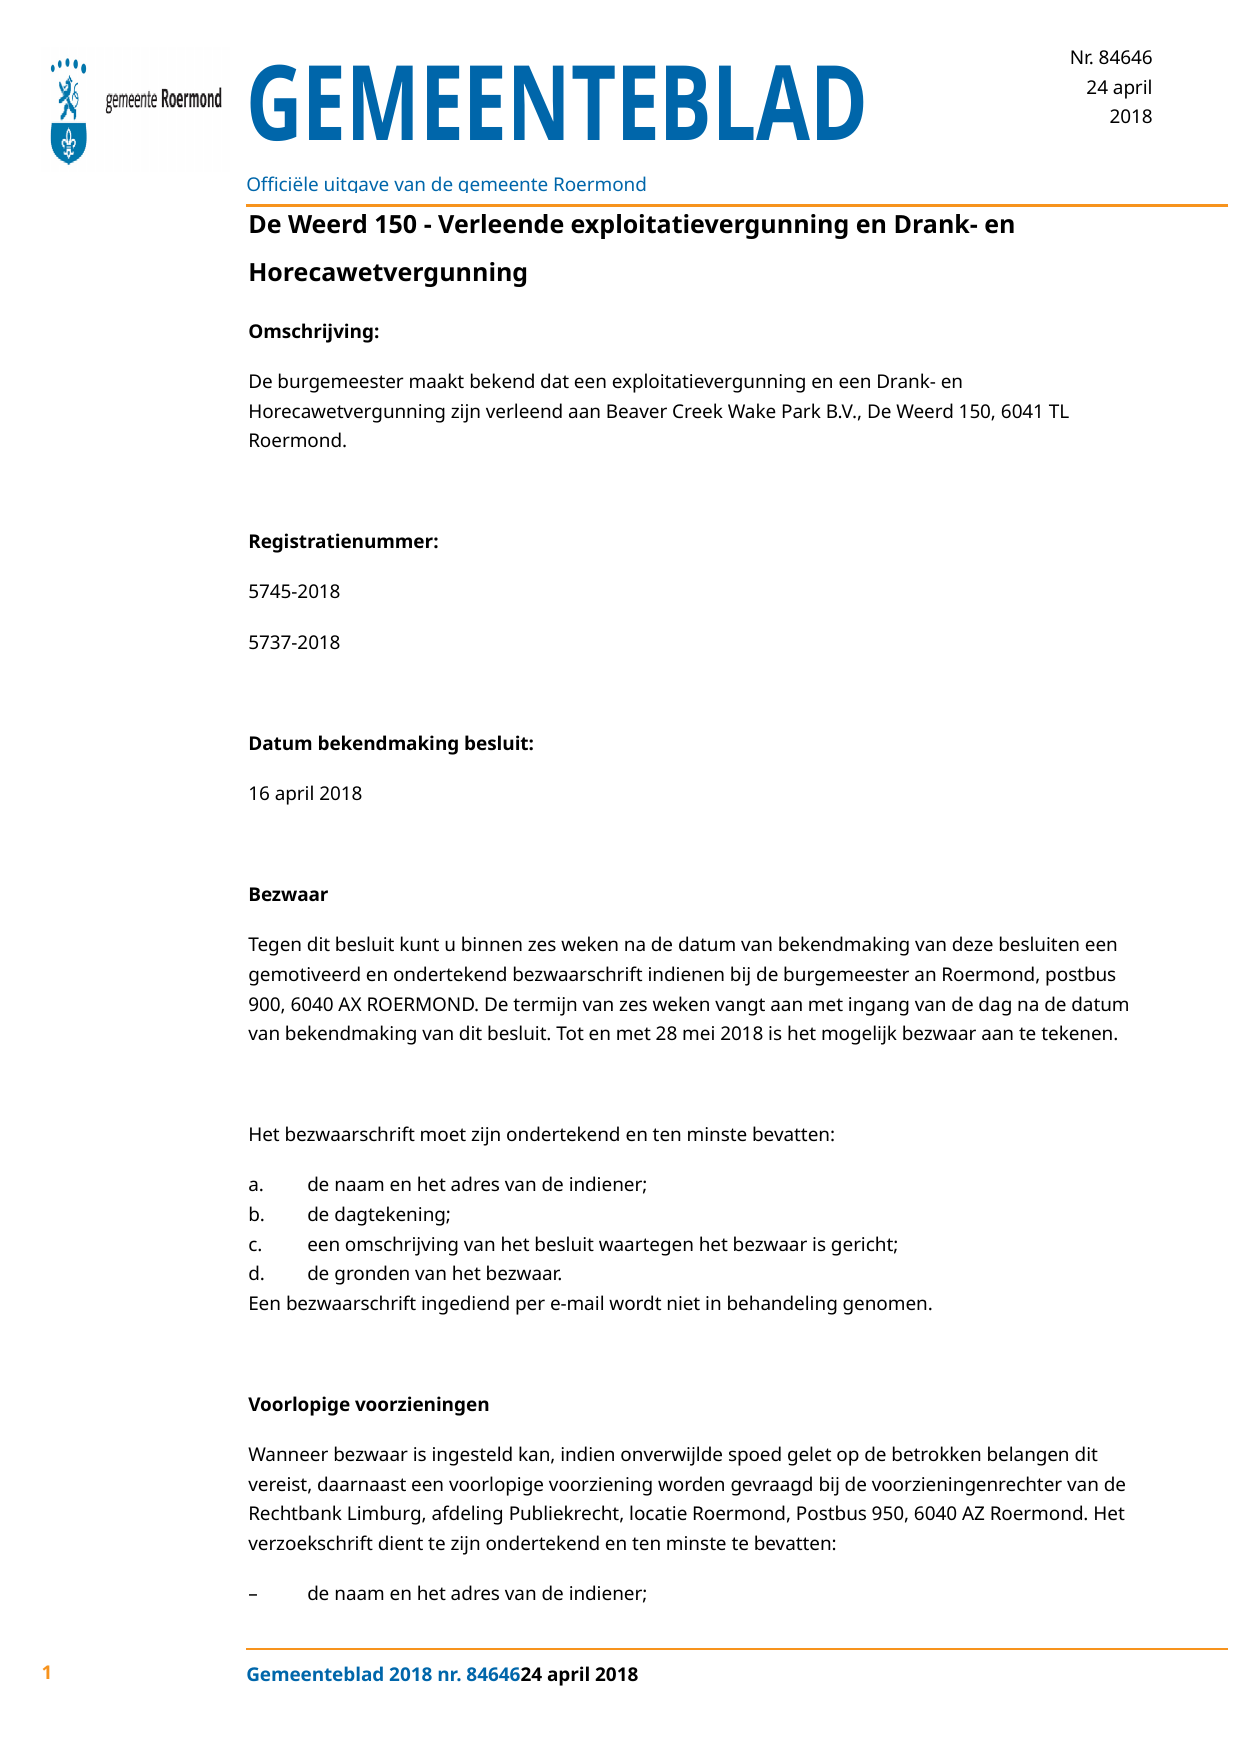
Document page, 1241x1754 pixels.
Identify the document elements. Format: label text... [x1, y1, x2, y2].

text De burgemeester maakt bekend dat een exploitatievergunning en een Drank- en Horecawetvergunning zijn verleend aan Beaver Creek Wake Park B.V., De Weerd 150, 6041 TL Roermond. [248, 368, 1152, 453]
text 5737-2018 [248, 629, 1152, 655]
text Bezwaar [248, 881, 1152, 907]
text 16 april 2018 [248, 780, 1152, 806]
text Tegen dit besluit kunt u binnen zes weken na de datum van bekendmaking van deze besluiten een gemotiveerd en ondertekend bezwaarschrift indienen bij de burgemeester an Roermond, postbus 900, 6040 AX ROERMOND. De termijn van zes weken vangt aan met ingang van de dag na de datum van bekendmaking van dit besluit. Tot en met 28 mei 2018 is het mogelijk bezwaar aan te tekenen. [248, 932, 1152, 1046]
text Registratienummer: [248, 528, 1152, 554]
list de naam en het adres van de indiener; [248, 1580, 1152, 1606]
text Wanneer bezwaar is ingesteld kan, indien onverwijlde spoed gelet op de betrokken belangen dit vereist, daarnaast een voorlopige voorziening worden gevraagd bij de voorzieningenrechter van de Rechtbank Limburg, afdeling Publiekrecht, locatie Roermond, Postbus 950, 6040 AZ Roermond. Het verzoekschrift dient te zijn ondertekend en ten minste te bevatten: [248, 1441, 1152, 1556]
text Voorlopige voorzieningen [248, 1391, 1152, 1417]
list de naam en het adres van de indiener; [248, 1172, 1152, 1197]
picture [41, 47, 231, 172]
text 5745-2018 [248, 579, 1152, 604]
text Omschrijving: [248, 318, 1152, 344]
text Het bezwaarschrift moet zijn ondertekend en ten minste bevatten: [248, 1121, 1152, 1147]
text De Weerd 150 - Verleende exploitatievergunning en Drank- en Horecawetvergunning [248, 207, 1152, 288]
list de gronden van het bezwaar. [248, 1260, 1152, 1286]
list een omschrijving van het besluit waartegen het bezwaar is gericht; [248, 1231, 1152, 1257]
text Een bezwaarschrift ingediend per e-mail wordt niet in behandeling genomen. [248, 1290, 1152, 1316]
text Datum bekendmaking besluit: [248, 730, 1152, 756]
list de dagtekening; [248, 1201, 1152, 1227]
